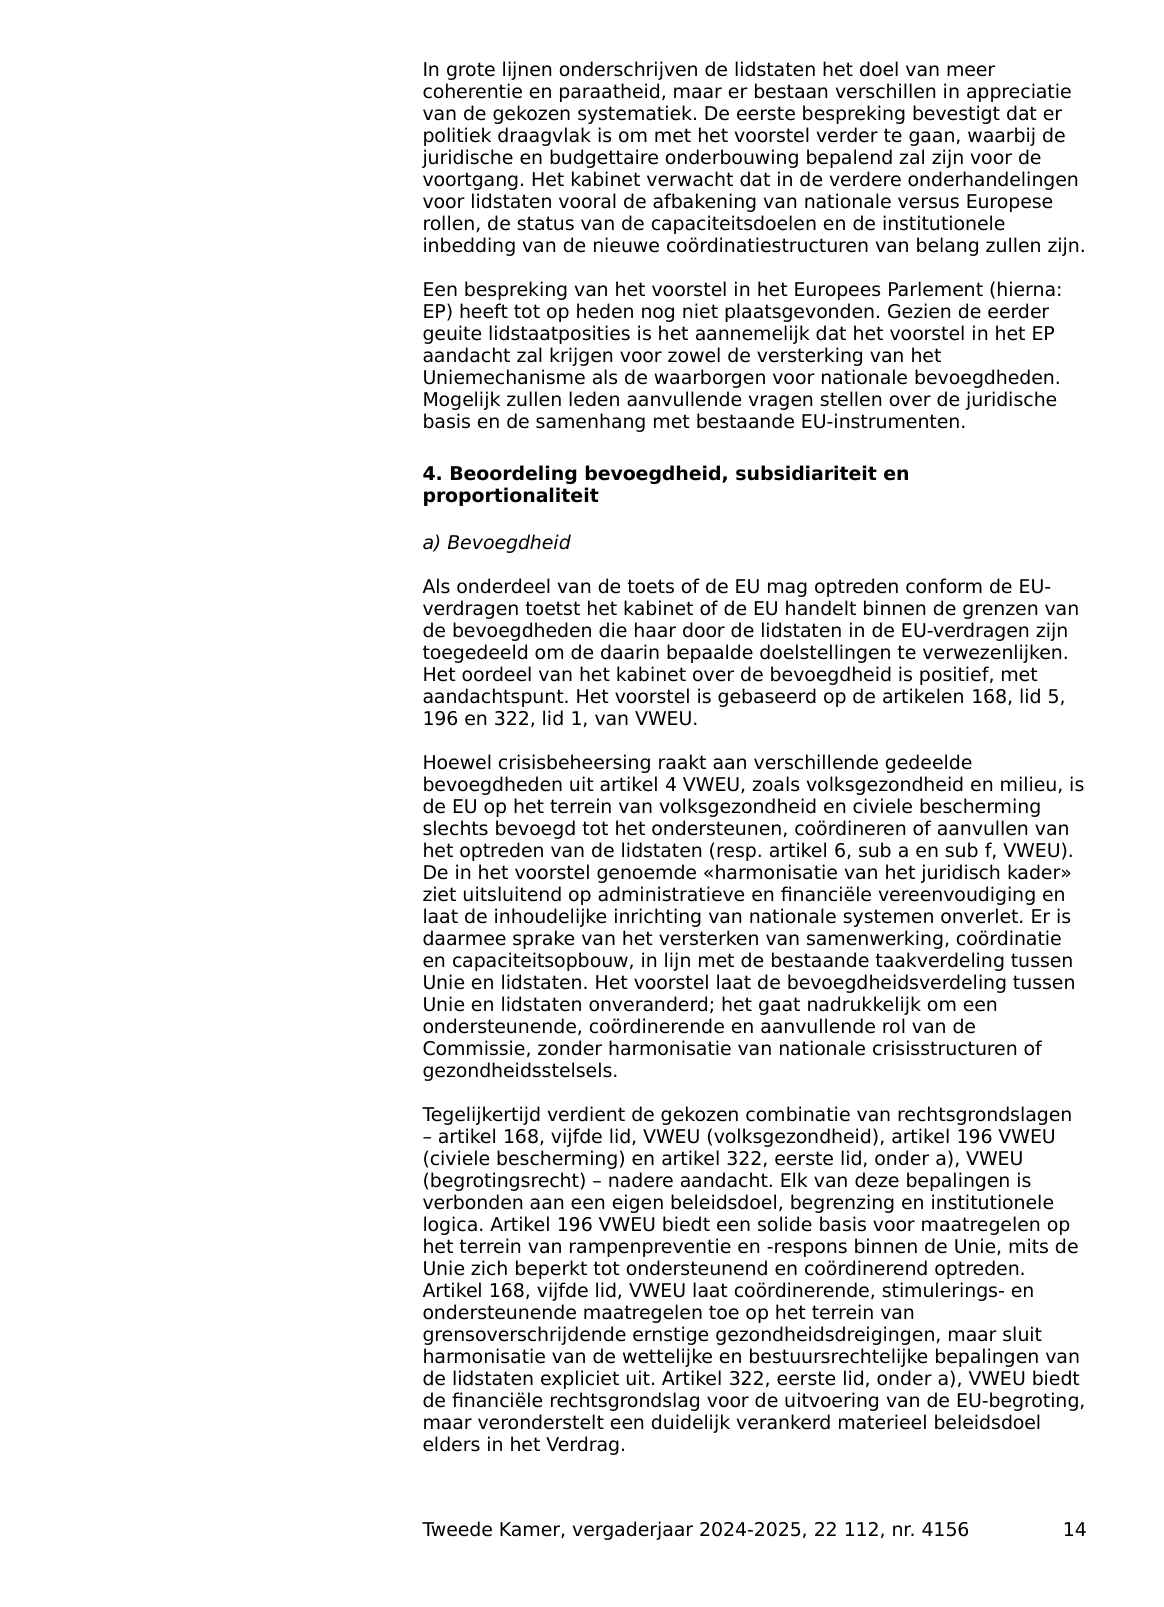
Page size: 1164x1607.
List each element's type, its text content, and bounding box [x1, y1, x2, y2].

text In grote lijnen onderschrijven de lidstaten het doel van meer coherentie en paraatheid, maar er bestaan verschillen in appreciatie van de gekozen systematiek. De eerste bespreking bevestigt dat er politiek draagvlak is om met het voorstel verder te gaan, waarbij de juridische en budgettaire onderbouwing bepalend zal zijn voor de voortgang. Het kabinet verwacht dat in de verdere onderhandelingen voor lidstaten vooral de afbakening van nationale versus Europese rollen, de status van de capaciteitsdoelen en de institutionele inbedding van de nieuwe coördinatiestructuren van belang zullen zijn. [422, 59, 1087, 257]
text Tegelijkertijd verdient de gekozen combinatie van rechtsgrondslagen – artikel 168, vijfde lid, VWEU (volksgezondheid), artikel 196 VWEU (civiele bescherming) en artikel 322, eerste lid, onder a), VWEU (begrotingsrecht) – nadere aandacht. Elk van deze bepalingen is verbonden aan een eigen beleidsdoel, begrenzing en institutionele logica. Artikel 196 VWEU biedt een solide basis voor maatregelen op het terrein van rampenpreventie en -respons binnen de Unie, mits de Unie zich beperkt tot ondersteunend en coördinerend optreden. Artikel 168, vijfde lid, VWEU laat coördinerende, stimulerings- en ondersteunende maatregelen toe op het terrein van grensoverschrijdende ernstige gezondheidsdreigingen, maar sluit harmonisatie van de wettelijke en bestuursrechtelijke bepalingen van de lidstaten expliciet uit. Artikel 322, eerste lid, onder a), VWEU biedt de financiële rechtsgrondslag voor de uitvoering van de EU-begroting, maar veronderstelt een duidelijk verankerd materieel beleidsdoel elders in het Verdrag. [422, 1104, 1087, 1456]
subtitle a) Bevoegdheid [422, 532, 1087, 554]
subtitle 4. Beoordeling bevoegdheid, subsidiariteit en proportionaliteit [422, 463, 1087, 507]
text Als onderdeel van de toets of de EU mag optreden conform de EU-verdragen toetst het kabinet of de EU handelt binnen de grenzen van de bevoegdheden die haar door de lidstaten in de EU-verdragen zijn toegedeeld om de daarin bepaalde doelstellingen te verwezenlijken. Het oordeel van het kabinet over de bevoegdheid is positief, met aandachtspunt. Het voorstel is gebaseerd op de artikelen 168, lid 5, 196 en 322, lid 1, van VWEU. [422, 576, 1087, 730]
text Hoewel crisisbeheersing raakt aan verschillende gedeelde bevoegdheden uit artikel 4 VWEU, zoals volksgezondheid en milieu, is de EU op het terrein van volksgezondheid en civiele bescherming slechts bevoegd tot het ondersteunen, coördineren of aanvullen van het optreden van de lidstaten (resp. artikel 6, sub a en sub f, VWEU). De in het voorstel genoemde «harmonisatie van het juridisch kader» ziet uitsluitend op administratieve en financiële vereenvoudiging en laat de inhoudelijke inrichting van nationale systemen onverlet. Er is daarmee sprake van het versterken van samenwerking, coördinatie en capaciteitsopbouw, in lijn met de bestaande taakverdeling tussen Unie en lidstaten. Het voorstel laat de bevoegdheidsverdeling tussen Unie en lidstaten onveranderd; het gaat nadrukkelijk om een ondersteunende, coördinerende en aanvullende rol van de Commissie, zonder harmonisatie van nationale crisisstructuren of gezondheidsstelsels. [422, 752, 1087, 1082]
text Een bespreking van het voorstel in het Europees Parlement (hierna: EP) heeft tot op heden nog niet plaatsgevonden. Gezien de eerder geuite lidstaatposities is het aannemelijk dat het voorstel in het EP aandacht zal krijgen voor zowel de versterking van het Uniemechanisme als de waarborgen voor nationale bevoegdheden. Mogelijk zullen leden aanvullende vragen stellen over de juridische basis en de samenhang met bestaande EU-instrumenten. [422, 279, 1087, 433]
